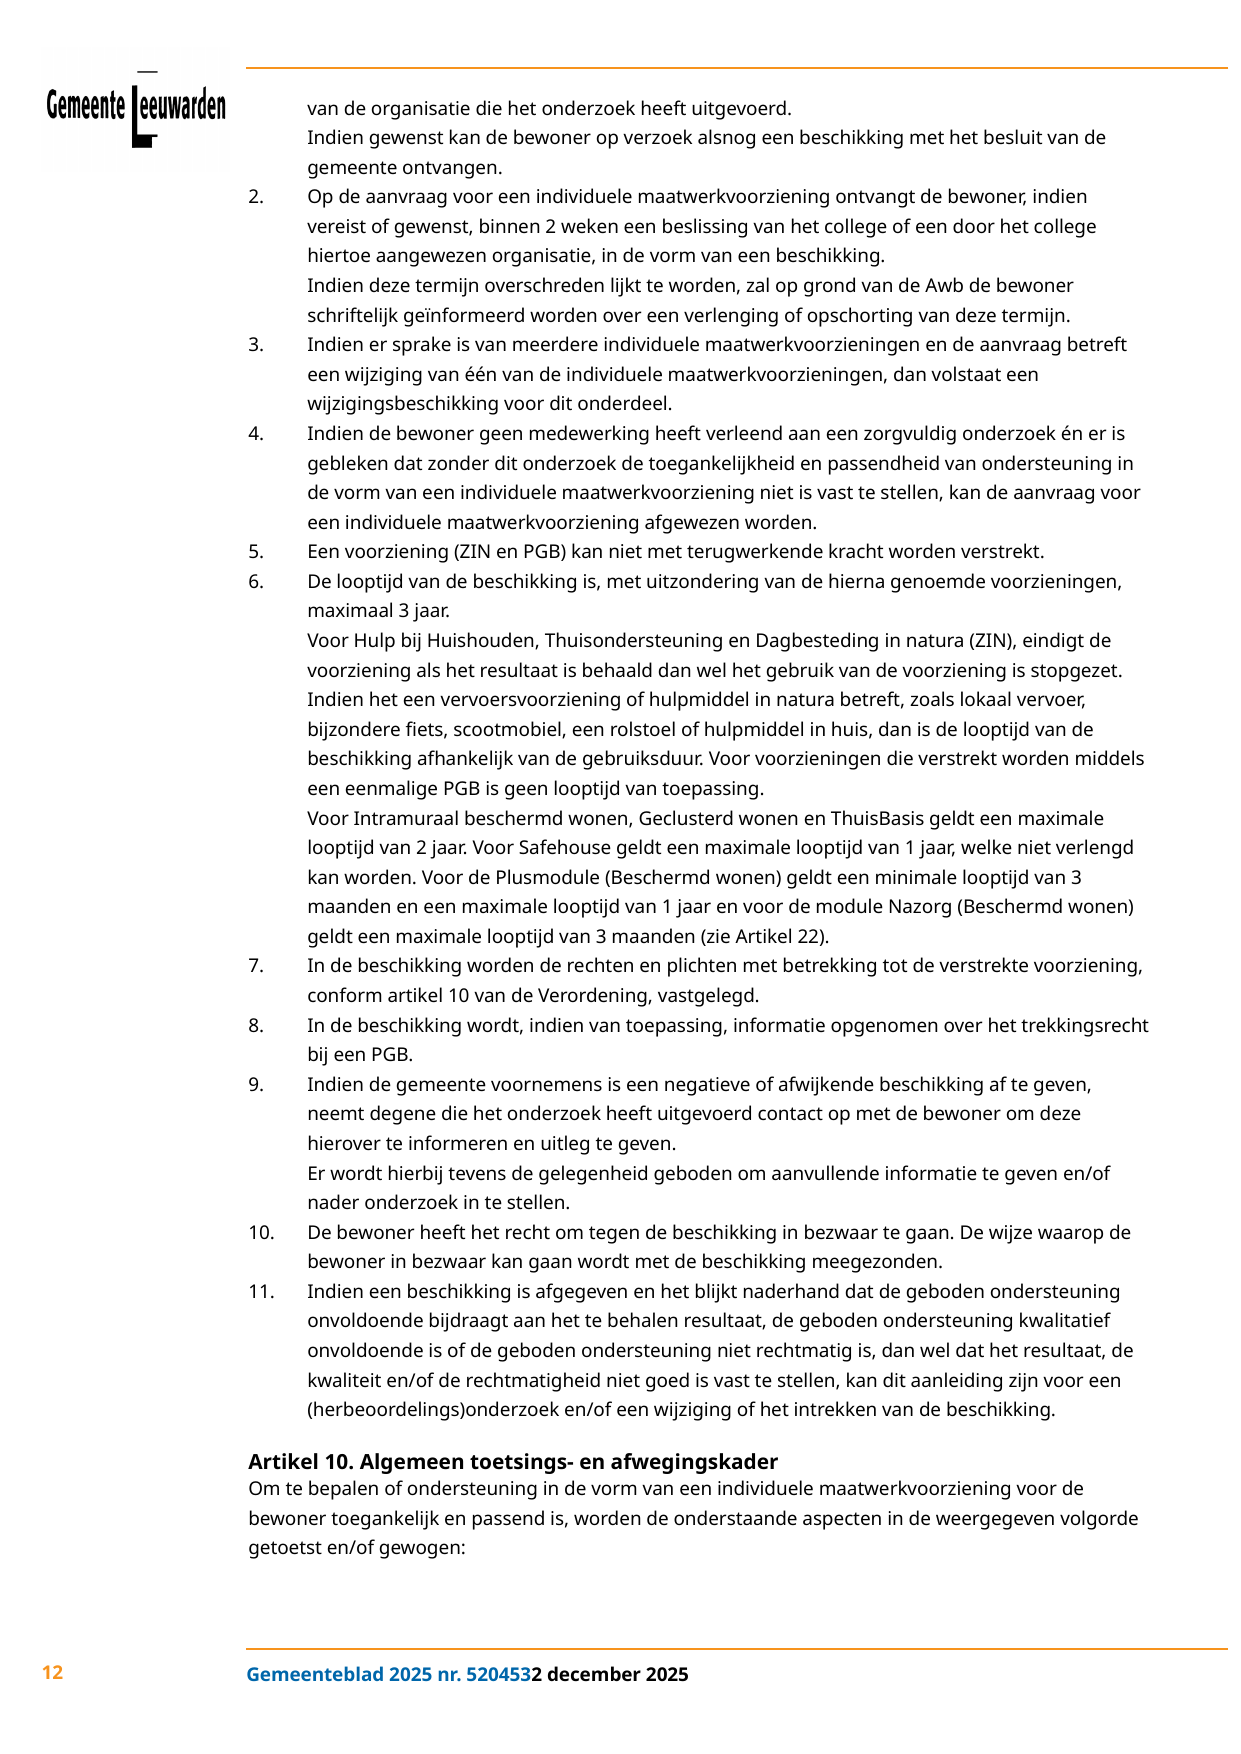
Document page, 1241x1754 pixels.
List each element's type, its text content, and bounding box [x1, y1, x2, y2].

list Indien de bewoner geen medewerking heeft verleend aan een zorgvuldig onderzoek én er is gebleken dat zonder dit onderzoek de toegankelijkheid en passendheid van ondersteuning in de vorm van een individuele maatwerkvoorziening niet is vast te stellen, kan de aanvraag voor een individuele maatwerkvoorziening afgewezen worden. [248, 420, 1152, 535]
list Indien de gemeente voornemens is een negatieve of afwijkende beschikking af te geven, neemt degene die het onderzoek heeft uitgevoerd contact op met de bewoner om deze hierover te informeren en uitleg te geven. [248, 1071, 1152, 1156]
list In de beschikking worden de rechten en plichten met betrekking tot de verstrekte voorziening, conform artikel 10 van de Verordening, vastgelegd. [248, 953, 1152, 1008]
list Indien er sprake is van meerdere individuele maatwerkvoorzieningen en de aanvraag betreft een wijziging van één van de individuele maatwerkvoorzieningen, dan volstaat een wijzigingsbeschikking voor dit onderdeel. [248, 331, 1152, 416]
list Voor Intramuraal beschermd wonen, Geclusterd wonen en ThuisBasis geldt een maximale looptijd van 2 jaar. Voor Safehouse geldt een maximale looptijd van 1 jaar, welke niet verlengd kan worden. Voor de Plusmodule (Beschermd wonen) geldt een minimale looptijd van 3 maanden en een maximale looptijd van 1 jaar en voor de module Nazorg (Beschermd wonen) geldt een maximale looptijd van 3 maanden (zie Artikel 22). [248, 805, 1152, 949]
list Indien gewenst kan de bewoner op verzoek alsnog een beschikking met het besluit van de gemeente ontvangen. [248, 124, 1152, 180]
list De bewoner heeft het recht om tegen de beschikking in bezwaar te gaan. De wijze waarop de bewoner in bezwaar kan gaan wordt met de beschikking meegezonden. [248, 1219, 1152, 1274]
picture [41, 47, 231, 172]
list Voor Hulp bij Huishouden, Thuisondersteuning en Dagbesteding in natura (ZIN), eindigt de voorziening als het resultaat is behaald dan wel het gebruik van de voorziening is stopgezet. [248, 627, 1152, 683]
list van de organisatie die het onderzoek heeft uitgevoerd. [248, 95, 1152, 121]
list Indien het een vervoersvoorziening of hulpmiddel in natura betreft, zoals lokaal vervoer, bijzondere fiets, scootmobiel, een rolstoel of hulpmiddel in huis, dan is de looptijd van de beschikking afhankelijk van de gebruiksduur. Voor voorzieningen die verstrekt worden middels een eenmalige PGB is geen looptijd van toepassing. [248, 686, 1152, 801]
list Op de aanvraag voor een individuele maatwerkvoorziening ontvangt de bewoner, indien vereist of gewenst, binnen 2 weken een beslissing van het college of een door het college hiertoe aangewezen organisatie, in de vorm van een beschikking. [248, 183, 1152, 268]
list Indien een beschikking is afgegeven en het blijkt naderhand dat de geboden ondersteuning onvoldoende bijdraagt aan het te behalen resultaat, de geboden ondersteuning kwalitatief onvoldoende is of de geboden ondersteuning niet rechtmatig is, dan wel dat het resultaat, de kwaliteit en/of de rechtmatigheid niet goed is vast te stellen, kan dit aanleiding zijn voor een (herbeoordelings)onderzoek en/of een wijziging of het intrekken van de beschikking. [248, 1278, 1152, 1422]
list De looptijd van de beschikking is, met uitzondering van de hierna genoemde voorzieningen, maximaal 3 jaar. [248, 568, 1152, 623]
list Indien deze termijn overschreden lijkt te worden, zal op grond van de Awb de bewoner schriftelijk geïnformeerd worden over een verlenging of opschorting van deze termijn. [248, 272, 1152, 328]
list In de beschikking wordt, indien van toepassing, informatie opgenomen over het trekkingsrecht bij een PGB. [248, 1012, 1152, 1067]
list Er wordt hierbij tevens de gelegenheid geboden om aanvullende informatie te geven en/of nader onderzoek in te stellen. [248, 1160, 1152, 1215]
list Een voorziening (ZIN en PGB) kan niet met terugwerkende kracht worden verstrekt. [248, 538, 1152, 564]
text Artikel 10. Algemeen toetsings- en afwegingskader [248, 1447, 1152, 1475]
text Om te bepalen of ondersteuning in de vorm van een individuele maatwerkvoorziening voor de bewoner toegankelijk en passend is, worden de onderstaande aspecten in de weergegeven volgorde getoetst en/of gewogen: [248, 1475, 1152, 1560]
